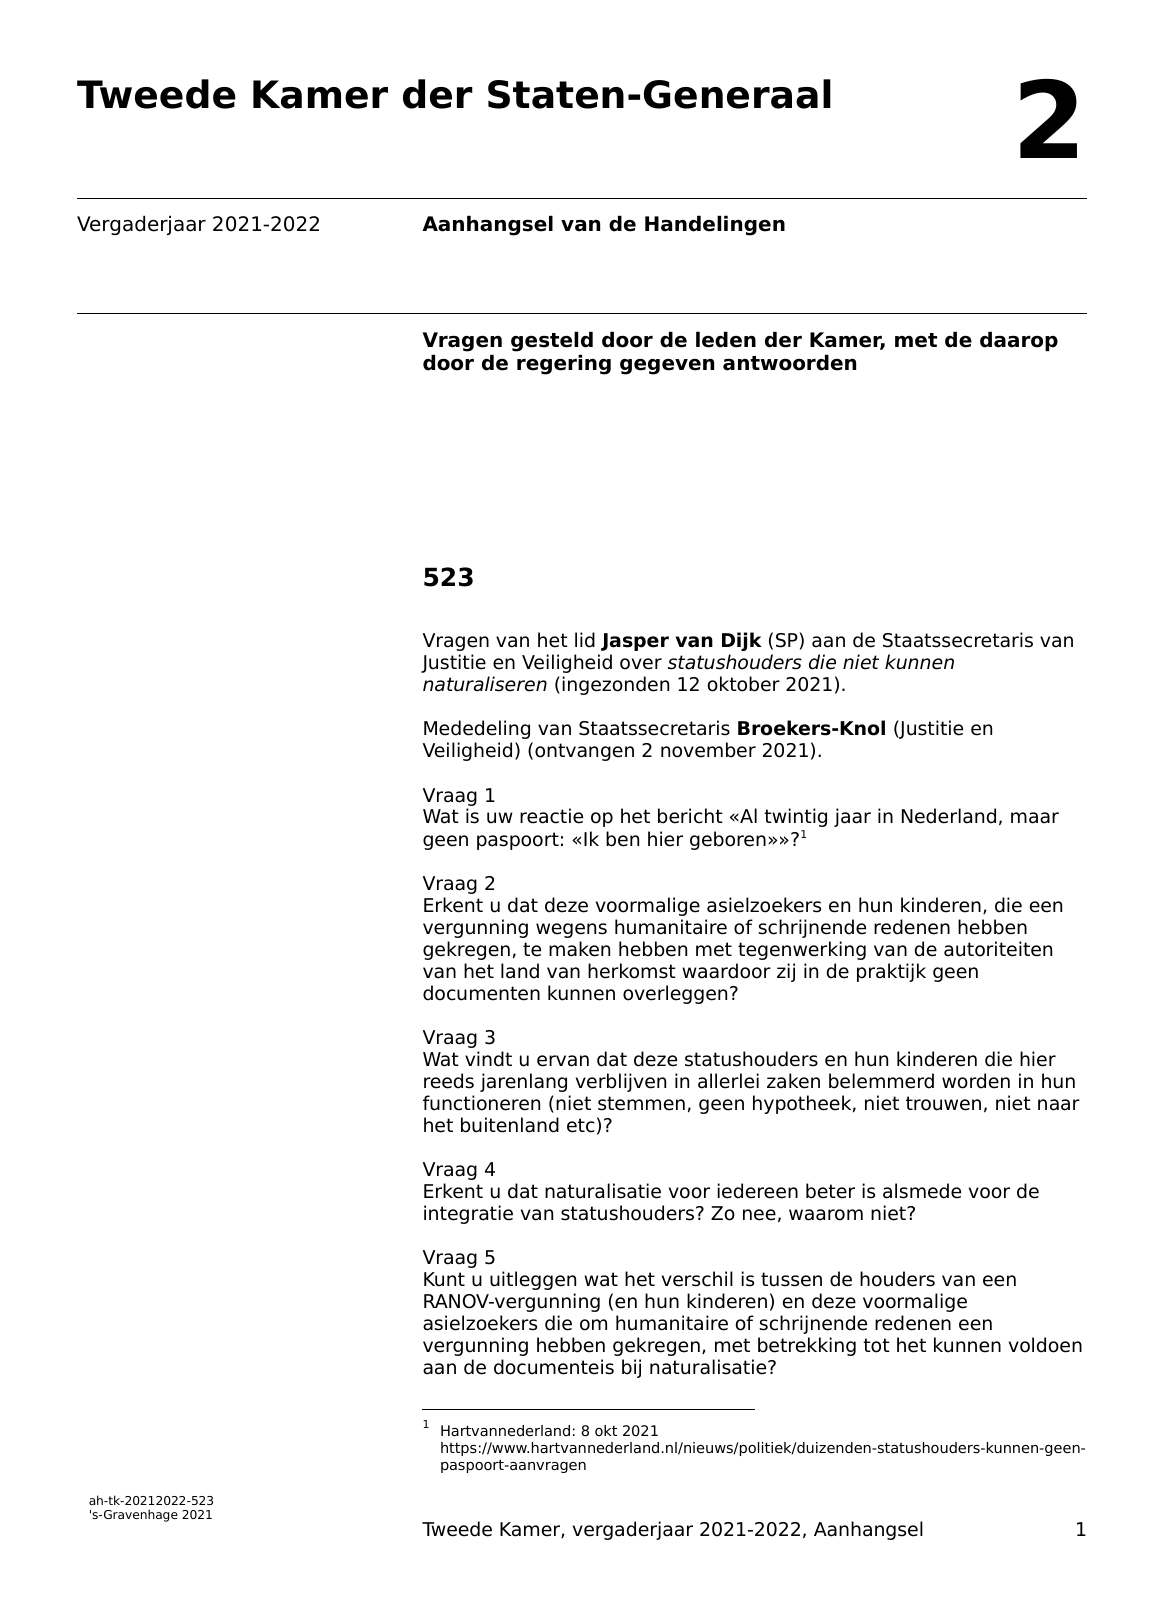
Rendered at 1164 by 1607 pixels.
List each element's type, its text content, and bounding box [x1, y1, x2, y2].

text Vraag 4 [422, 1159, 1087, 1181]
text Vraag 5 [422, 1247, 1087, 1269]
text 523 [422, 563, 1087, 592]
table_cell Aanhangsel van de Handelingen [422, 199, 1087, 313]
text Mededeling van Staatssecretaris Broekers-Knol (Justitie en Veiligheid) (ontvangen 2 november 2021). [422, 718, 1087, 762]
text Hartvannederland: 8 okt 2021 https://www.hartvannederland.nl/nieuws/politiek/duizenden-statushouders-kunnen-geen-paspoort-aanvragen [422, 1418, 1087, 1474]
text Erkent u dat deze voormalige asielzoekers en hun kinderen, die een vergunning wegens humanitaire of schrijnende redenen hebben gekregen, te maken hebben met tegenwerking van de autoriteiten van het land van herkomst waardoor zij in de praktijk geen documenten kunnen overleggen? [422, 894, 1087, 1004]
table_header 2 [886, 59, 1087, 198]
table_cell Vergaderjaar 2021-2022 [77, 199, 422, 313]
table_cell [77, 314, 422, 375]
text Vraag 3 [422, 1027, 1087, 1049]
text Vraag 2 [422, 873, 1087, 894]
text Wat vindt u ervan dat deze statushouders en hun kinderen die hier reeds jarenlang verblijven in allerlei zaken belemmerd worden in hun functioneren (niet stemmen, geen hypotheek, niet trouwen, niet naar het buitenland etc)? [422, 1049, 1087, 1137]
table_header Tweede Kamer der Staten-Generaal [77, 59, 886, 198]
text Wat is uw reactie op het bericht «Al twintig jaar in Nederland, maar geen paspoort: «Ik ben hier geboren»»? [422, 806, 1087, 850]
text Vraag 1 [422, 784, 1087, 806]
table_cell Vragen gesteld door de leden der Kamer, met de daarop door de regering gegeven antwoorden [422, 314, 1087, 375]
text ah-tk-20212022-523 [88, 1494, 323, 1508]
text Erkent u dat naturalisatie voor iedereen beter is alsmede voor de integratie van statushouders? Zo nee, waarom niet? [422, 1181, 1087, 1225]
text 's-Gravenhage 2021 [88, 1508, 323, 1522]
text Kunt u uitleggen wat het verschil is tussen de houders van een RANOV-vergunning (en hun kinderen) en deze voormalige asielzoekers die om humanitaire of schrijnende redenen een vergunning hebben gekregen, met betrekking tot het kunnen voldoen aan de documenteis bij naturalisatie? [422, 1269, 1087, 1379]
text Vragen van het lid Jasper van Dijk (SP) aan de Staatssecretaris van Justitie en Veiligheid over statushouders die niet kunnen naturaliseren (ingezonden 12 oktober 2021). [422, 630, 1087, 696]
